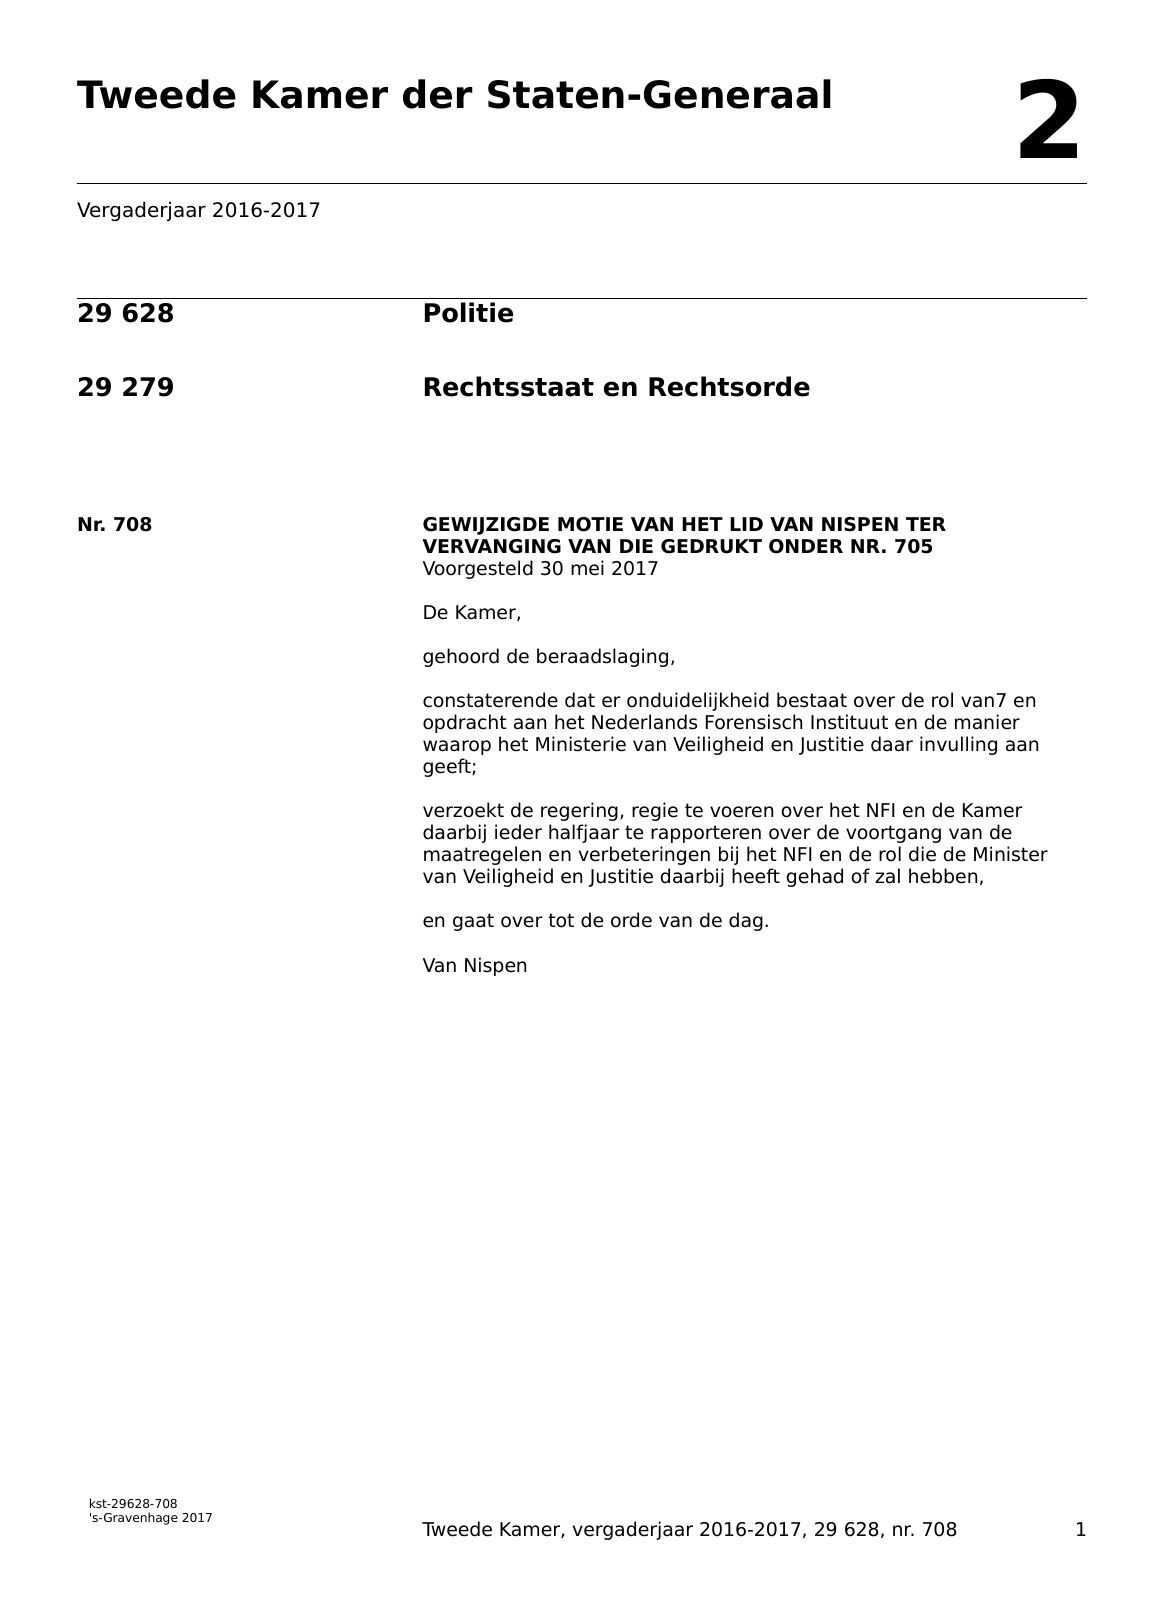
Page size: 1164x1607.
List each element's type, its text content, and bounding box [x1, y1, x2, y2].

subtitle 29 279 Rechtsstaat en Rechtsorde [77, 373, 1087, 403]
text kst-29628-708 [88, 1497, 323, 1511]
text en gaat over tot de orde van de dag. [422, 910, 1087, 932]
text gehoord de beraadslaging, [422, 646, 1087, 668]
table_header 2 [886, 59, 1087, 183]
text constaterende dat er onduidelijkheid bestaat over de rol van7 en opdracht aan het Nederlands Forensisch Instituut en de manier waarop het Ministerie van Veiligheid en Justitie daar invulling aan geeft; [422, 690, 1087, 778]
text verzoekt de regering, regie te voeren over het NFI en de Kamer daarbij ieder halfjaar te rapporteren over de voortgang van de maatregelen en verbeteringen bij het NFI en de rol die de Minister van Veiligheid en Justitie daarbij heeft gehad of zal hebben, [422, 800, 1087, 888]
text Voorgesteld 30 mei 2017 [422, 558, 1087, 580]
table_cell Vergaderjaar 2016-2017 [77, 184, 1087, 298]
table_header Tweede Kamer der Staten-Generaal [77, 59, 886, 183]
subtitle Nr. 708 GEWIJZIGDE MOTIE VAN HET LID VAN NISPEN TER VERVANGING VAN DIE GEDRUKT ONDER NR. 705 [77, 514, 1087, 558]
text De Kamer, [422, 602, 1087, 624]
subtitle 29 628 Politie [77, 299, 1087, 329]
text Van Nispen [422, 954, 1087, 977]
text 's-Gravenhage 2017 [88, 1511, 323, 1525]
